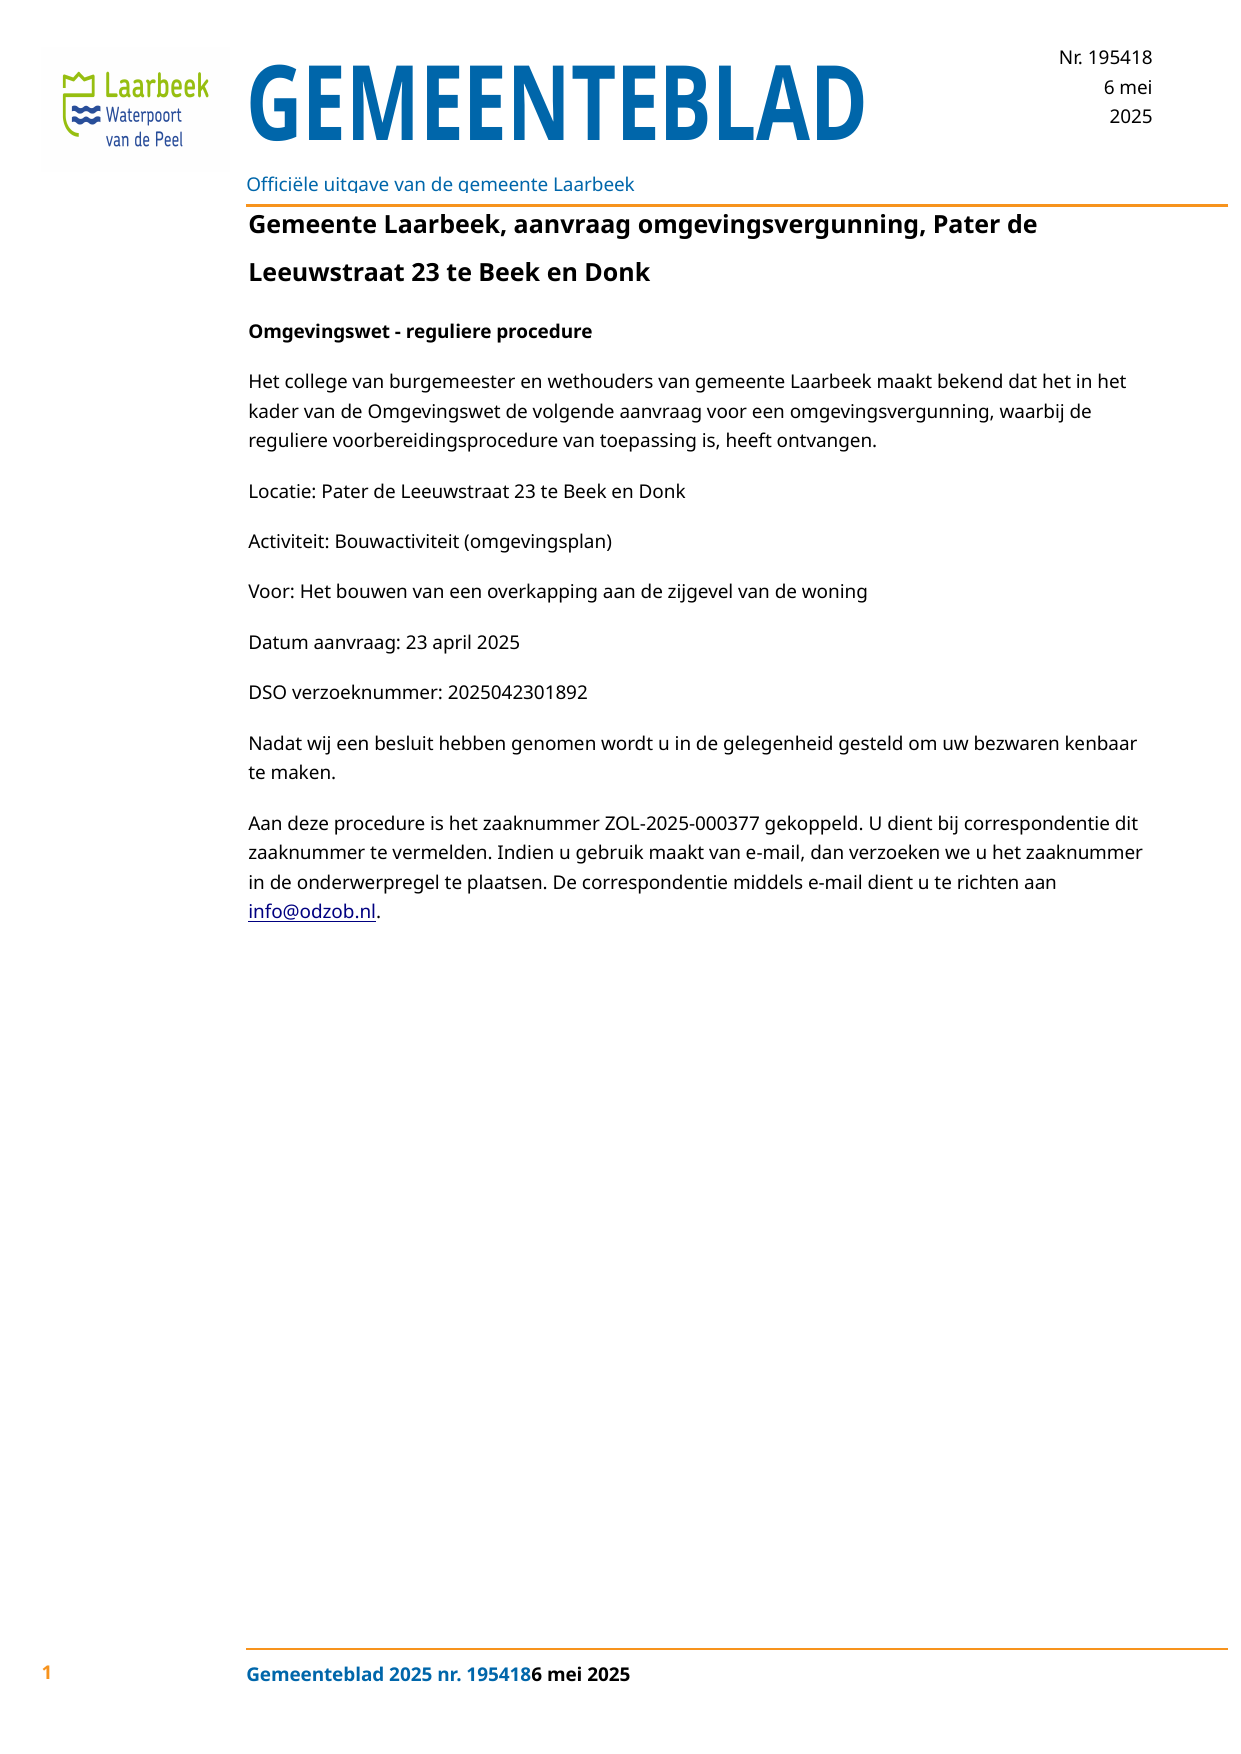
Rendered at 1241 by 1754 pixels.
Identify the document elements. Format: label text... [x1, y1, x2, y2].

text Omgevingswet - reguliere procedure [248, 318, 1152, 344]
text Datum aanvraag: 23 april 2025 [248, 629, 1152, 655]
text Locatie: Pater de Leeuwstraat 23 te Beek en Donk [248, 478, 1152, 504]
text Aan deze procedure is het zaaknummer ZOL-2025-000377 gekoppeld. U dient bij correspondentie dit zaaknummer te vermelden. Indien u gebruik maakt van e-mail, dan verzoeken we u het zaaknummer in de onderwerpregel te plaatsen. De correspondentie middels e-mail dient u te richten aan info@odzob.nl. [248, 810, 1152, 924]
text Het college van burgemeester en wethouders van gemeente Laarbeek maakt bekend dat het in het kader van de Omgevingswet de volgende aanvraag voor een omgevingsvergunning, waarbij de reguliere voorbereidingsprocedure van toepassing is, heeft ontvangen. [248, 368, 1152, 453]
text Nadat wij een besluit hebben genomen wordt u in de gelegenheid gesteld om uw bezwaren kenbaar te maken. [248, 730, 1152, 785]
text Activiteit: Bouwactiviteit (omgevingsplan) [248, 528, 1152, 554]
text DSO verzoeknummer: 2025042301892 [248, 679, 1152, 705]
picture [41, 47, 231, 172]
text Gemeente Laarbeek, aanvraag omgevingsvergunning, Pater de Leeuwstraat 23 te Beek en Donk [248, 207, 1152, 288]
text Voor: Het bouwen van een overkapping aan de zijgevel van de woning [248, 579, 1152, 604]
